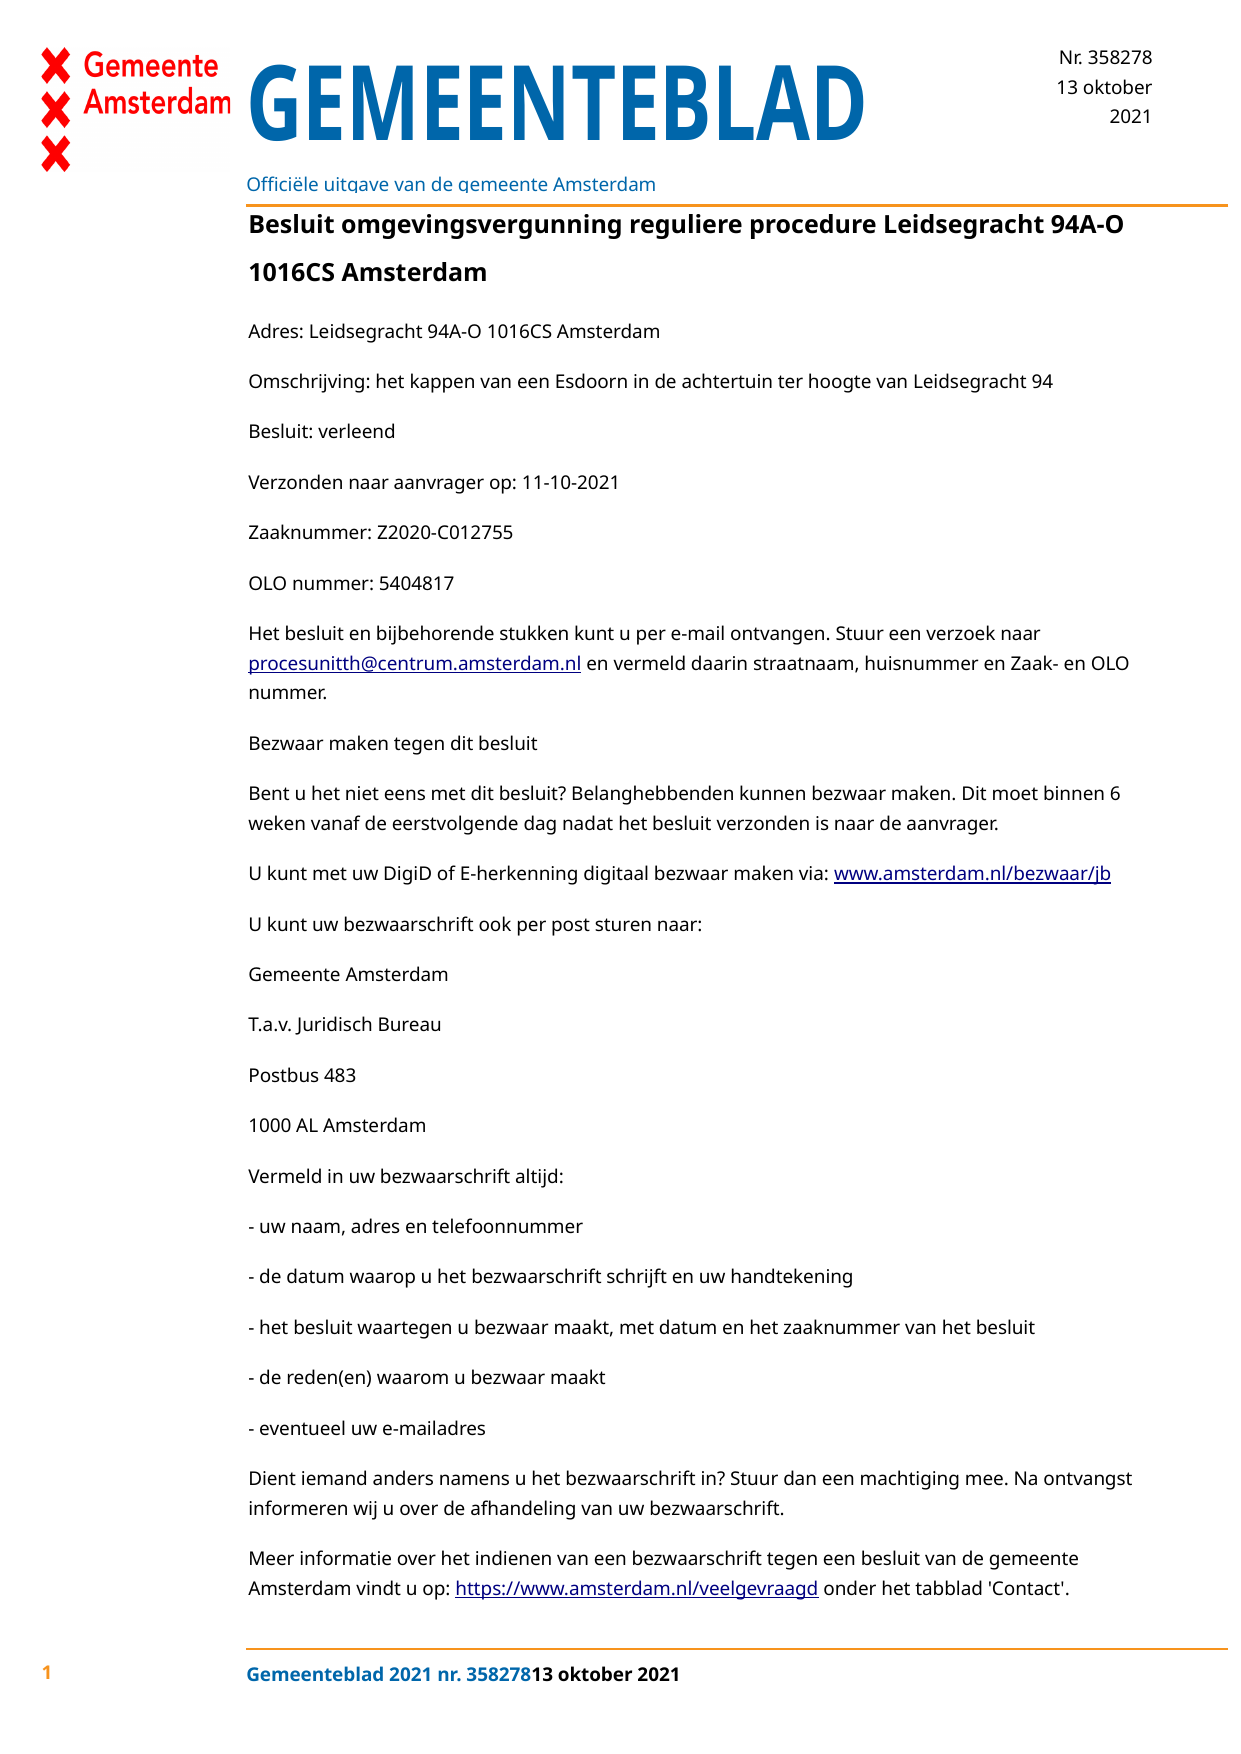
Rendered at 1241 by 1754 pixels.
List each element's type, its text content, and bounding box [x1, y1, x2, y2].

text Verzonden naar aanvrager op: 11-10-2021 [248, 469, 1152, 495]
text Bezwaar maken tegen dit besluit [248, 730, 1152, 756]
text Vermeld in uw bezwaarschrift altijd: [248, 1163, 1152, 1189]
text - uw naam, adres en telefoonnummer [248, 1213, 1152, 1239]
text - de datum waarop u het bezwaarschrift schrijft en uw handtekening [248, 1264, 1152, 1289]
text OLO nummer: 5404817 [248, 570, 1152, 596]
text - de reden(en) waarom u bezwaar maakt [248, 1364, 1152, 1390]
text 1000 AL Amsterdam [248, 1112, 1152, 1138]
text Besluit: verleend [248, 419, 1152, 444]
text U kunt uw bezwaarschrift ook per post sturen naar: [248, 911, 1152, 937]
text T.a.v. Juridisch Bureau [248, 1012, 1152, 1037]
text - eventueel uw e-mailadres [248, 1415, 1152, 1441]
text Zaaknummer: Z2020-C012755 [248, 519, 1152, 545]
text Adres: Leidsegracht 94A-O 1016CS Amsterdam [248, 318, 1152, 344]
text Besluit omgevingsvergunning reguliere procedure Leidsegracht 94A-O 1016CS Amsterdam [248, 207, 1152, 288]
text - het besluit waartegen u bezwaar maakt, met datum en het zaaknummer van het besluit [248, 1314, 1152, 1340]
text Het besluit en bijbehorende stukken kunt u per e-mail ontvangen. Stuur een verzoek naar procesunitth@centrum.amsterdam.nl en vermeld daarin straatnaam, huisnummer en Zaak- en OLO nummer. [248, 620, 1152, 705]
text Postbus 483 [248, 1062, 1152, 1088]
text Meer informatie over het indienen van een bezwaarschrift tegen een besluit van de gemeente Amsterdam vindt u op: https://www.amsterdam.nl/veelgevraagd onder het tabblad 'Contact'. [248, 1545, 1152, 1601]
text U kunt met uw DigiD of E-herkenning digitaal bezwaar maken via: www.amsterdam.nl/bezwaar/jb [248, 860, 1152, 886]
picture [41, 47, 231, 172]
text Omschrijving: het kappen van een Esdoorn in de achtertuin ter hoogte van Leidsegracht 94 [248, 368, 1152, 394]
text Gemeente Amsterdam [248, 961, 1152, 987]
text Dient iemand anders namens u het bezwaarschrift in? Stuur dan een machtiging mee. Na ontvangst informeren wij u over de afhandeling van uw bezwaarschrift. [248, 1465, 1152, 1521]
text Bent u het niet eens met dit besluit? Belanghebbenden kunnen bezwaar maken. Dit moet binnen 6 weken vanaf de eerstvolgende dag nadat het besluit verzonden is naar de aanvrager. [248, 780, 1152, 836]
